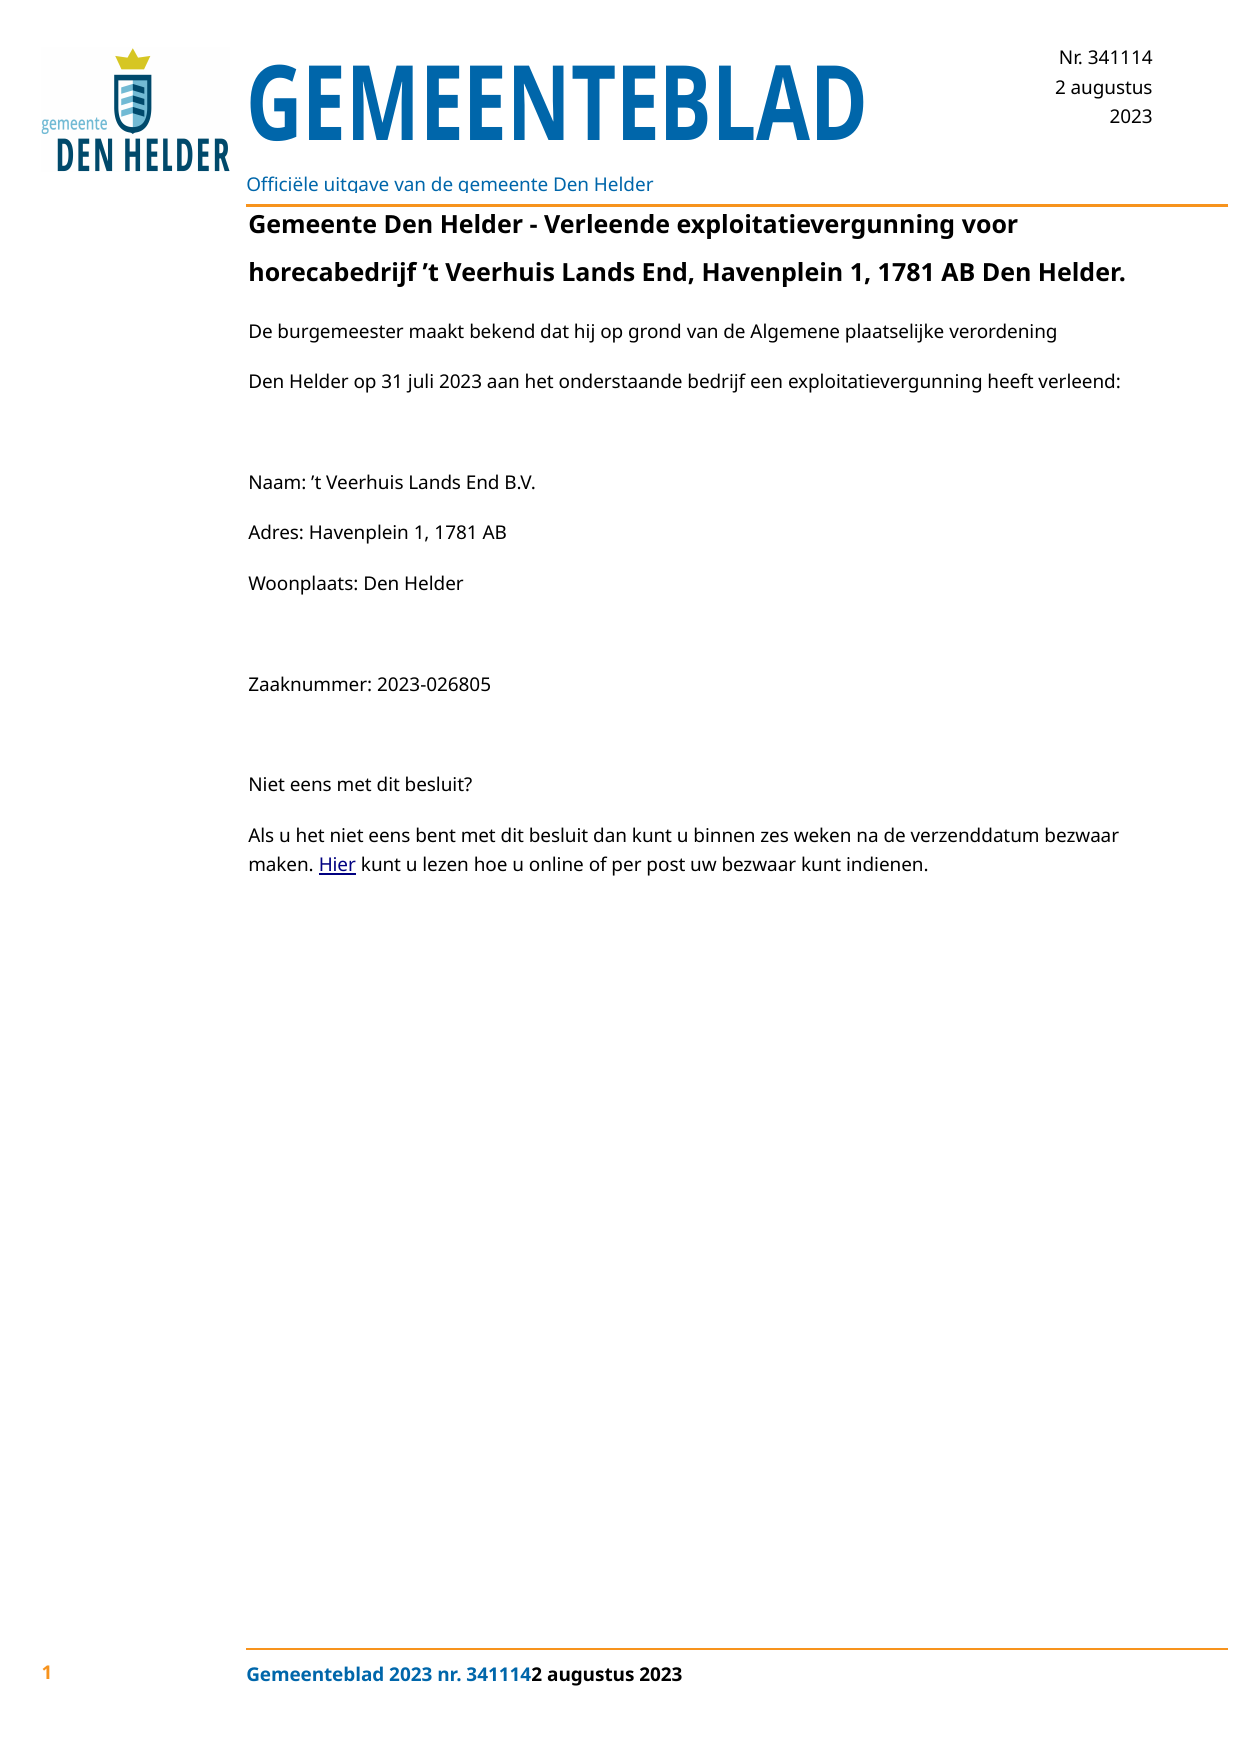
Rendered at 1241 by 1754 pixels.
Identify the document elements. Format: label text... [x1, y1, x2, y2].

text Zaaknummer: 2023-026805 [248, 671, 1152, 697]
text Als u het niet eens bent met dit besluit dan kunt u binnen zes weken na de verzenddatum bezwaar maken. Hier kunt u lezen hoe u online of per post uw bezwaar kunt indienen. [248, 822, 1152, 877]
text Naam: ’t Veerhuis Lands End B.V. [248, 469, 1152, 495]
text Niet eens met dit besluit? [248, 772, 1152, 797]
text Adres: Havenplein 1, 1781 AB [248, 519, 1152, 545]
text De burgemeester maakt bekend dat hij op grond van de Algemene plaatselijke verordening [248, 318, 1152, 344]
picture [220, 160, 224, 172]
text Gemeente Den Helder - Verleende exploitatievergunning voor horecabedrijf ’t Veerhuis Lands End, Havenplein 1, 1781 AB Den Helder. [248, 207, 1152, 288]
picture [63, 144, 68, 165]
picture [100, 154, 106, 172]
text Den Helder op 31 juli 2023 aan het onderstaande bedrijf een exploitatievergunning heeft verleend: [248, 368, 1152, 394]
text Woonplaats: Den Helder [248, 570, 1152, 596]
picture [182, 144, 187, 165]
picture [130, 157, 135, 172]
picture [41, 47, 231, 172]
